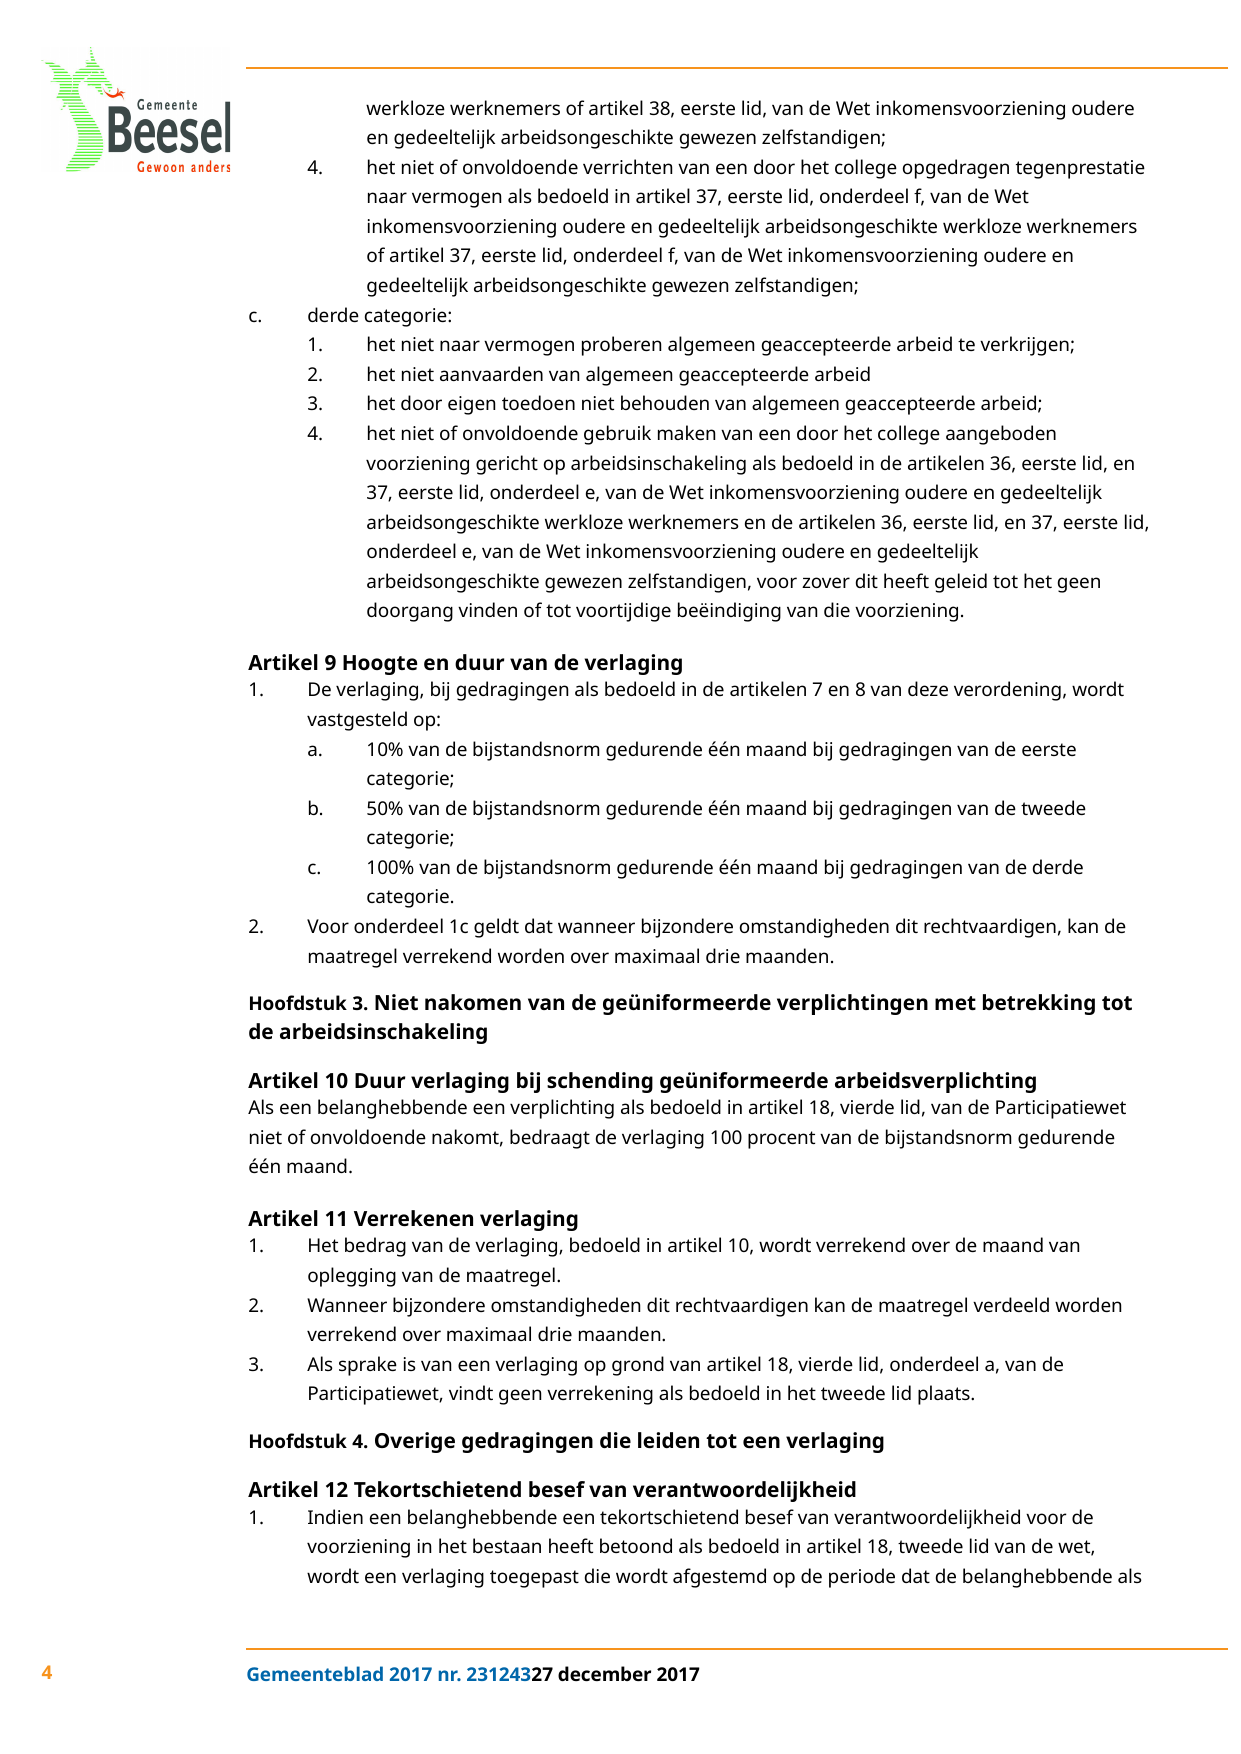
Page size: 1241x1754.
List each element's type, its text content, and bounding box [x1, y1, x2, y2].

list De verlaging, bij gedragingen als bedoeld in de artikelen 7 en 8 van deze verordening, wordt vastgesteld op: [248, 677, 1152, 732]
list werkloze werknemers of artikel 38, eerste lid, van de Wet inkomensvoorziening oudere en gedeeltelijk arbeidsongeschikte gewezen zelfstandigen; [307, 95, 1152, 150]
list Indien een belanghebbende een tekortschietend besef van verantwoordelijkheid voor de voorziening in het bestaan heeft betoond als bedoeld in artikel 18, tweede lid van de wet, wordt een verlaging toegepast die wordt afgestemd op de periode dat de belanghebbende als [248, 1504, 1152, 1589]
list Voor onderdeel 1c geldt dat wanneer bijzondere omstandigheden dit rechtvaardigen, kan de maatregel verrekend worden over maximaal drie maanden. [248, 913, 1152, 968]
text Als een belanghebbende een verplichting als bedoeld in artikel 18, vierde lid, van de Participatiewet niet of onvoldoende nakomt, bedraagt de verlaging 100 procent van de bijstandsnorm gedurende één maand. [248, 1094, 1152, 1179]
text Artikel 10 Duur verlaging bij schending geüniformeerde arbeidsverplichting [248, 1066, 1152, 1094]
text Hoofdstuk 4. Overige gedragingen die leiden tot een verlaging [248, 1426, 1152, 1454]
list het niet of onvoldoende gebruik maken van een door het college aangeboden voorziening gericht op arbeidsinschakeling als bedoeld in de artikelen 36, eerste lid, en 37, eerste lid, onderdeel e, van de Wet inkomensvoorziening oudere en gedeeltelijk arbeidsongeschikte werkloze werknemers en de artikelen 36, eerste lid, en 37, eerste lid, onderdeel e, van de Wet inkomensvoorziening oudere en gedeeltelijk arbeidsongeschikte gewezen zelfstandigen, voor zover dit heeft geleid tot het geen doorgang vinden of tot voortijdige beëindiging van die voorziening. [307, 420, 1152, 623]
list 50% van de bijstandsnorm gedurende één maand bij gedragingen van de tweede categorie; [307, 795, 1152, 850]
list 100% van de bijstandsnorm gedurende één maand bij gedragingen van de derde categorie. [307, 854, 1152, 909]
list Het bedrag van de verlaging, bedoeld in artikel 10, wordt verrekend over de maand van oplegging van de maatregel. [248, 1233, 1152, 1288]
list het door eigen toedoen niet behouden van algemeen geaccepteerde arbeid; [307, 391, 1152, 416]
list derde categorie: [248, 302, 1152, 328]
text Hoofdstuk 3. Niet nakomen van de geüniformeerde verplichtingen met betrekking tot de arbeidsinschakeling [248, 988, 1152, 1045]
list Wanneer bijzondere omstandigheden dit rechtvaardigen kan de maatregel verdeeld worden verrekend over maximaal drie maanden. [248, 1292, 1152, 1347]
list het niet naar vermogen proberen algemeen geaccepteerde arbeid te verkrijgen; [307, 331, 1152, 357]
text Artikel 9 Hoogte en duur van de verlaging [248, 648, 1152, 677]
text Artikel 12 Tekortschietend besef van verantwoordelijkheid [248, 1475, 1152, 1504]
list 10% van de bijstandsnorm gedurende één maand bij gedragingen van de eerste categorie; [307, 736, 1152, 791]
list het niet aanvaarden van algemeen geaccepteerde arbeid [307, 361, 1152, 387]
list Als sprake is van een verlaging op grond van artikel 18, vierde lid, onderdeel a, van de Participatiewet, vindt geen verrekening als bedoeld in het tweede lid plaats. [248, 1351, 1152, 1406]
list het niet of onvoldoende verrichten van een door het college opgedragen tegenprestatie naar vermogen als bedoeld in artikel 37, eerste lid, onderdeel f, van de Wet inkomensvoorziening oudere en gedeeltelijk arbeidsongeschikte werkloze werknemers of artikel 37, eerste lid, onderdeel f, van de Wet inkomensvoorziening oudere en gedeeltelijk arbeidsongeschikte gewezen zelfstandigen; [307, 154, 1152, 298]
picture [41, 47, 231, 172]
text Artikel 11 Verrekenen verlaging [248, 1204, 1152, 1233]
